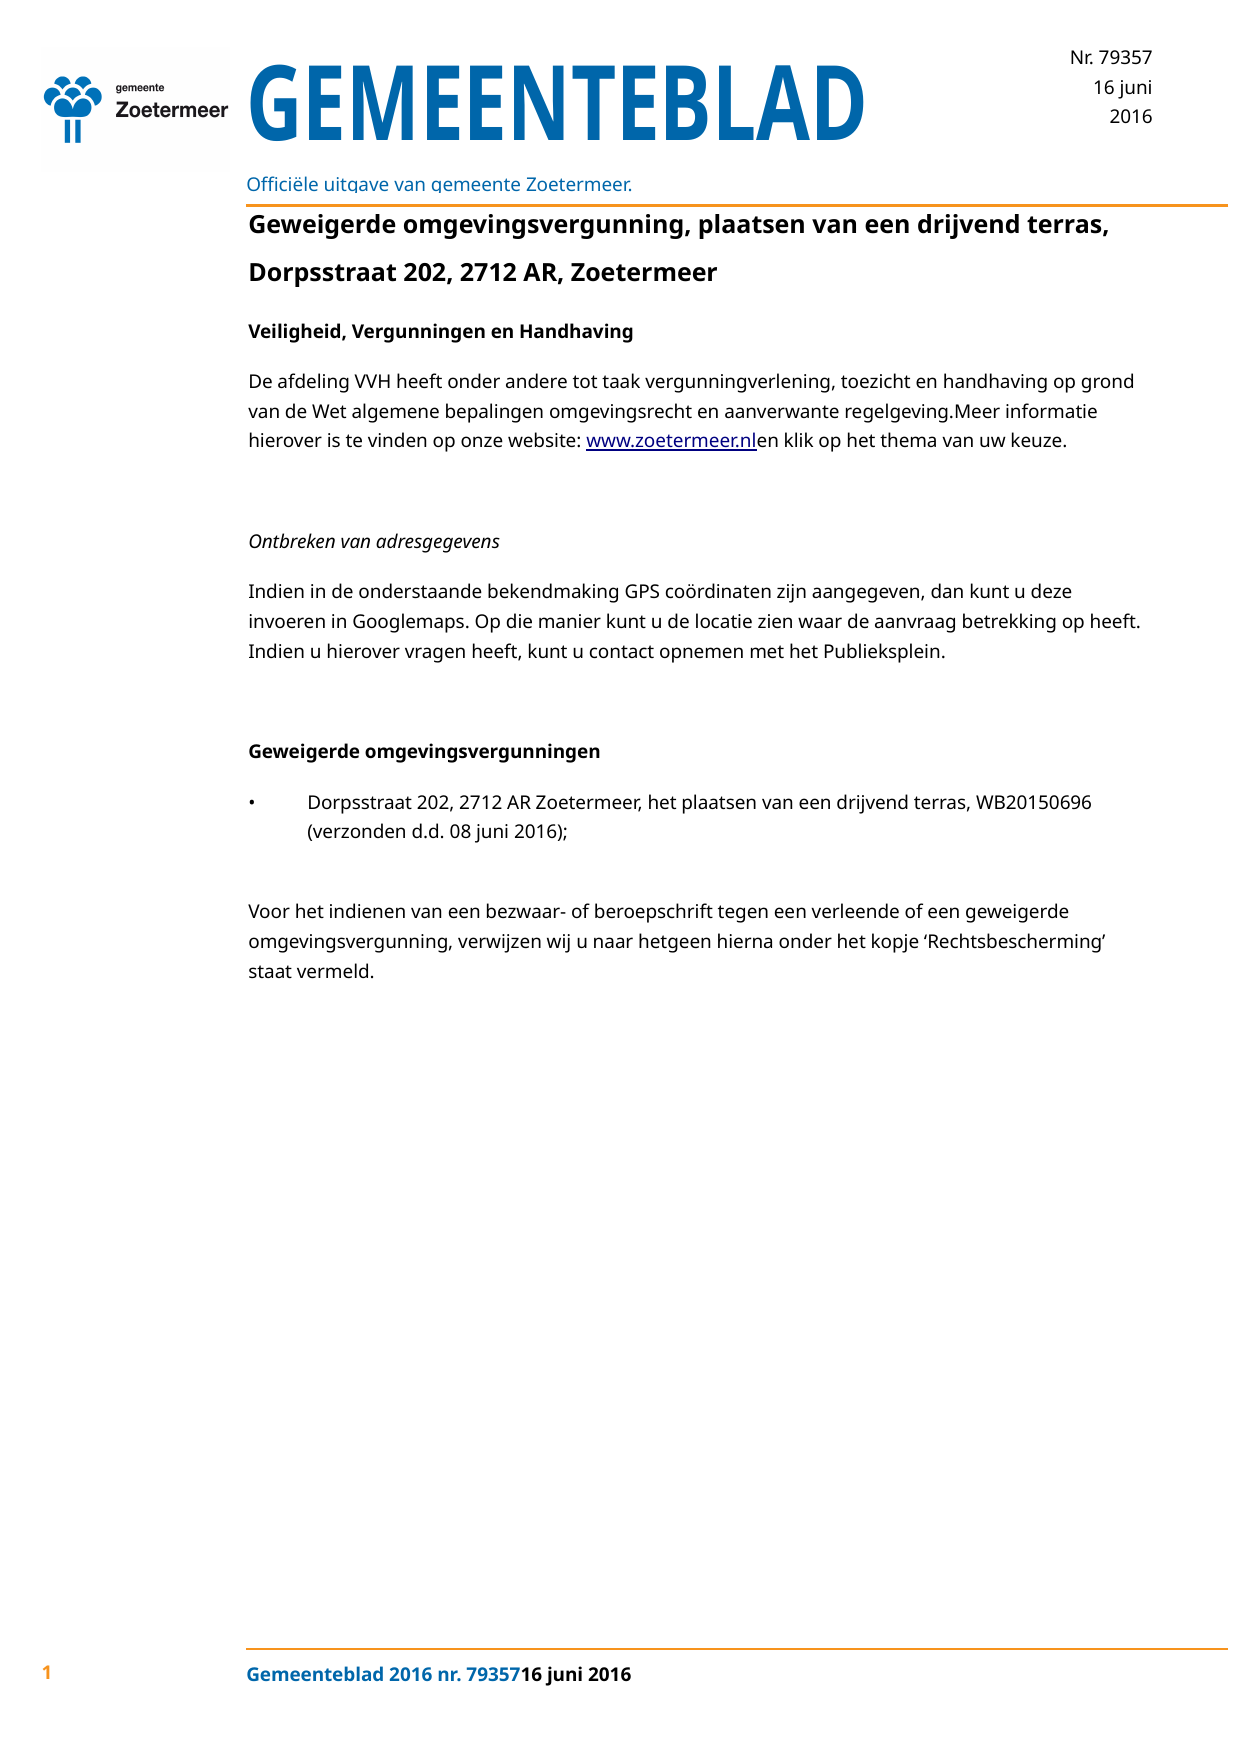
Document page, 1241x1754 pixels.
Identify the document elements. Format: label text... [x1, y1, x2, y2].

text Indien in de onderstaande bekendmaking GPS coördinaten zijn aangegeven, dan kunt u deze invoeren in Googlemaps. Op die manier kunt u de locatie zien waar de aanvraag betrekking op heeft. Indien u hierover vragen heeft, kunt u contact opnemen met het Publieksplein. [248, 579, 1152, 664]
text Voor het indienen van een bezwaar- of beroepschrift tegen een verleende of een geweigerde omgevingsvergunning, verwijzen wij u naar hetgeen hierna onder het kopje ‘Rechtsbescherming’ staat vermeld. [248, 899, 1152, 984]
list Dorpsstraat 202, 2712 AR Zoetermeer, het plaatsen van een drijvend terras, WB20150696 (verzonden d.d. 08 juni 2016); [248, 789, 1152, 844]
text De afdeling VVH heeft onder andere tot taak vergunningverlening, toezicht en handhaving op grond van de Wet algemene bepalingen omgevingsrecht en aanverwante regelgeving.Meer informatie hierover is te vinden op onze website: www.zoetermeer.nlen klik op het thema van uw keuze. [248, 368, 1152, 453]
text Geweigerde omgevingsvergunning, plaatsen van een drijvend terras, Dorpsstraat 202, 2712 AR, Zoetermeer [248, 207, 1152, 288]
text Geweigerde omgevingsvergunningen [248, 739, 1152, 764]
picture [41, 47, 231, 172]
text Ontbreken van adresgegevens [248, 528, 1152, 554]
text Veiligheid, Vergunningen en Handhaving [248, 318, 1152, 344]
